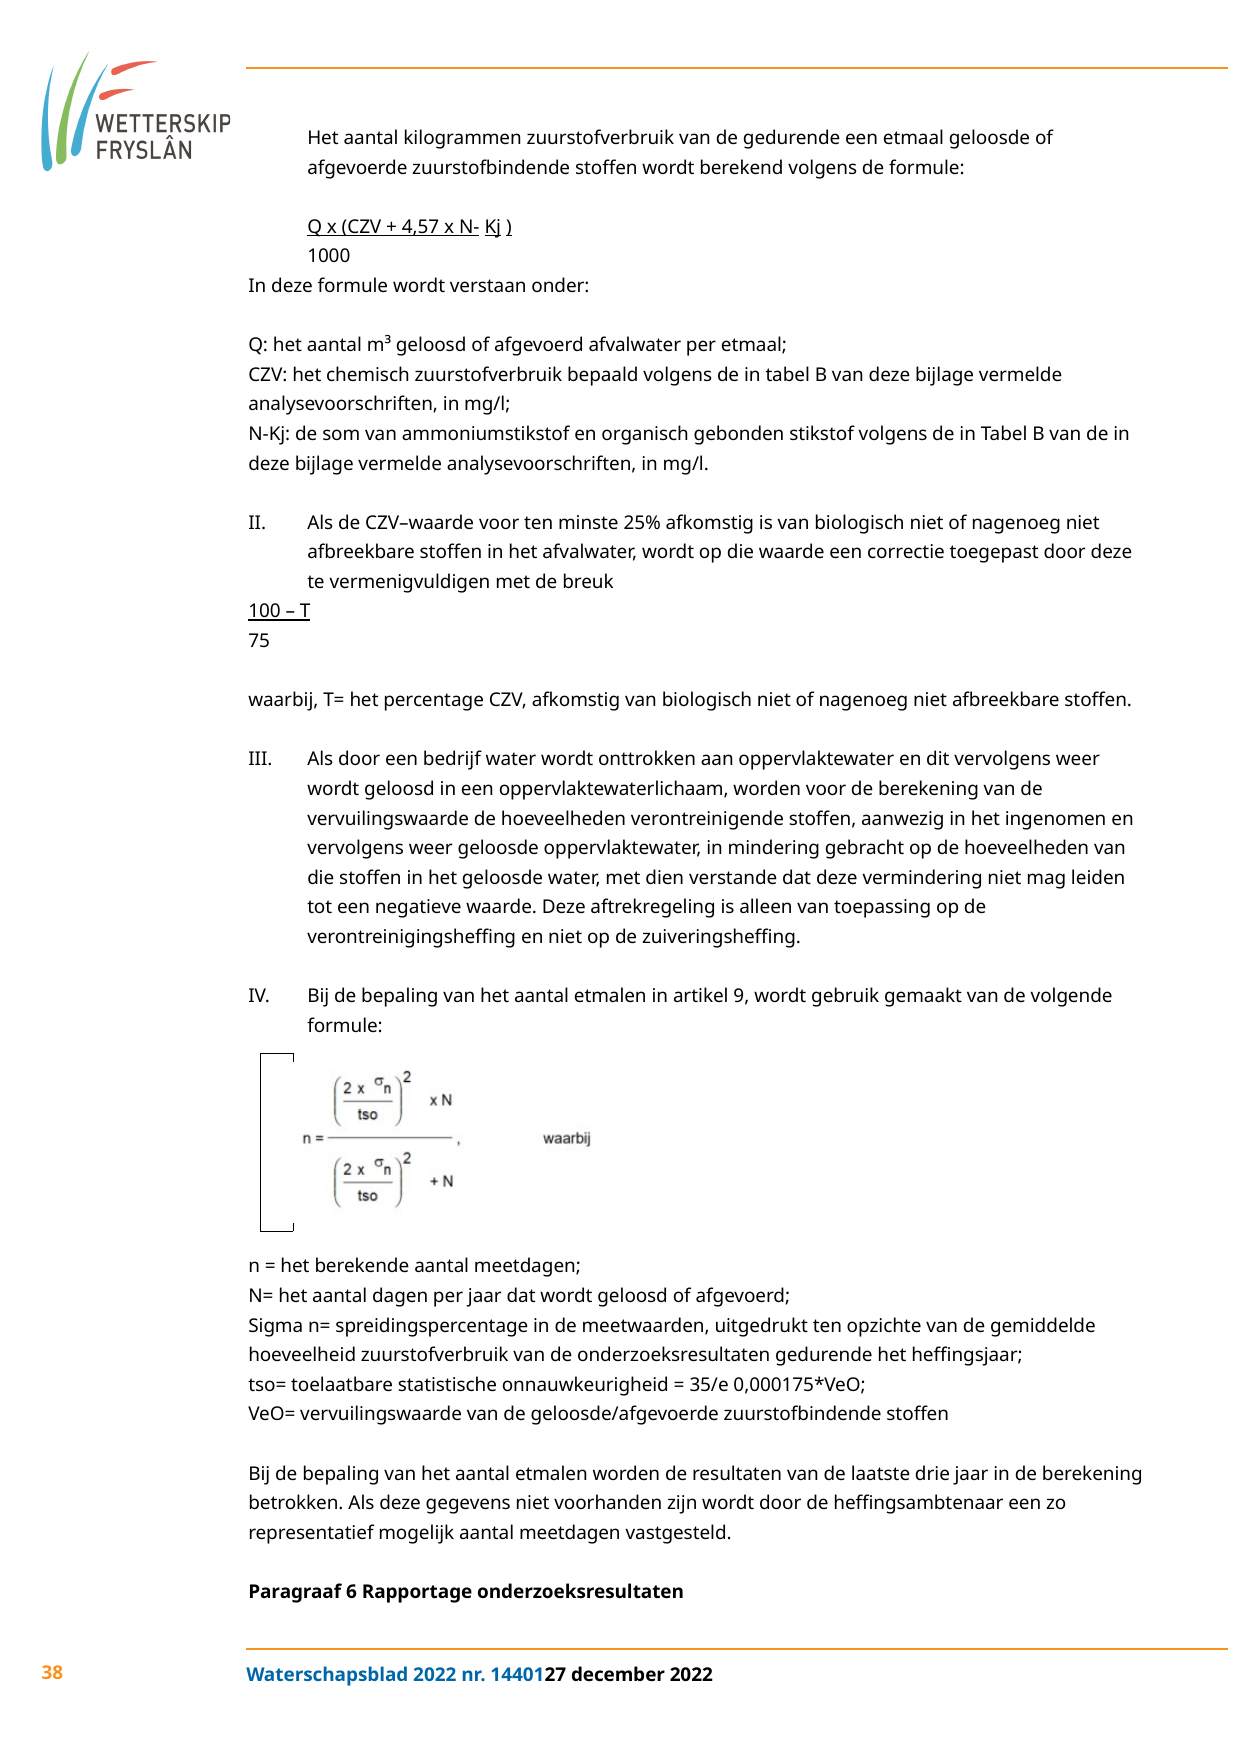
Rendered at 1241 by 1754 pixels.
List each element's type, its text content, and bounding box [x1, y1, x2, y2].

text CZV: het chemisch zuurstofverbruik bepaald volgens de in tabel B van deze bijlage vermelde analysevoorschriften, in mg/l; [248, 361, 1152, 416]
text Paragraaf 6 Rapportage onderzoeksresultaten [248, 1578, 1152, 1604]
text tso= toelaatbare statistische onnauwkeurigheid = 35/e 0,000175*VeO; [248, 1371, 1152, 1397]
text Sigma n= spreidingspercentage in de meetwaarden, uitgedrukt ten opzichte van de gemiddelde hoeveelheid zuurstofverbruik van de onderzoeksresultaten gedurende het heffingsjaar; [248, 1312, 1152, 1367]
text 75 [248, 627, 1152, 653]
text Bij de bepaling van het aantal etmalen worden de resultaten van de laatste drie jaar in de berekening betrokken. Als deze gegevens niet voorhanden zijn wordt door de heffingsambtenaar een zo representatief mogelijk aantal meetdagen vastgesteld. [248, 1460, 1152, 1544]
list Als de CZV–waarde voor ten minste 25% afkomstig is van biologisch niet of nagenoeg niet afbreekbare stoffen in het afvalwater, wordt op die waarde een correctie toegepast door deze te vermenigvuldigen met de breuk [248, 509, 1152, 594]
picture [268, 1062, 618, 1223]
text VeO= vervuilingswaarde van de geloosde/afgevoerde zuurstofbindende stoffen [248, 1401, 1152, 1426]
list Bij de bepaling van het aantal etmalen in artikel 9, wordt gebruik gemaakt van de volgende formule: [248, 982, 1152, 1038]
text Q: het aantal m³ geloosd of afgevoerd afvalwater per etmaal; [248, 331, 1152, 357]
list Q x (CZV + 4,57 x N- Kj ) [248, 213, 1152, 239]
list Het aantal kilogrammen zuurstofverbruik van de gedurende een etmaal geloosde of afgevoerde zuurstofbindende stoffen wordt berekend volgens de formule: [248, 124, 1152, 180]
text N= het aantal dagen per jaar dat wordt geloosd of afgevoerd; [248, 1282, 1152, 1308]
text waarbij, T= het percentage CZV, afkomstig van biologisch niet of nagenoeg niet afbreekbare stoffen. [248, 686, 1152, 712]
text N-Kj: de som van ammoniumstikstof en organisch gebonden stikstof volgens de in Tabel B van de in deze bijlage vermelde analysevoorschriften, in mg/l. [248, 420, 1152, 476]
picture [41, 47, 231, 172]
list Als door een bedrijf water wordt onttrokken aan oppervlaktewater en dit vervolgens weer wordt geloosd in een oppervlaktewaterlichaam, worden voor de berekening van de vervuilingswaarde de hoeveelheden verontreinigende stoffen, aanwezig in het ingenomen en vervolgens weer geloosde oppervlaktewater, in mindering gebracht op de hoeveelheden van die stoffen in het geloosde water, met dien verstande dat deze vermindering niet mag leiden tot een negatieve waarde. Deze aftrekregeling is alleen van toepassing op de verontreinigingsheffing en niet op de zuiveringsheffing. [248, 746, 1152, 949]
text 100 – T [248, 598, 1152, 623]
list 1000 [248, 243, 1152, 268]
text In deze formule wordt verstaan onder: [248, 272, 1152, 298]
text n = het berekende aantal meetdagen; [248, 1253, 1152, 1278]
